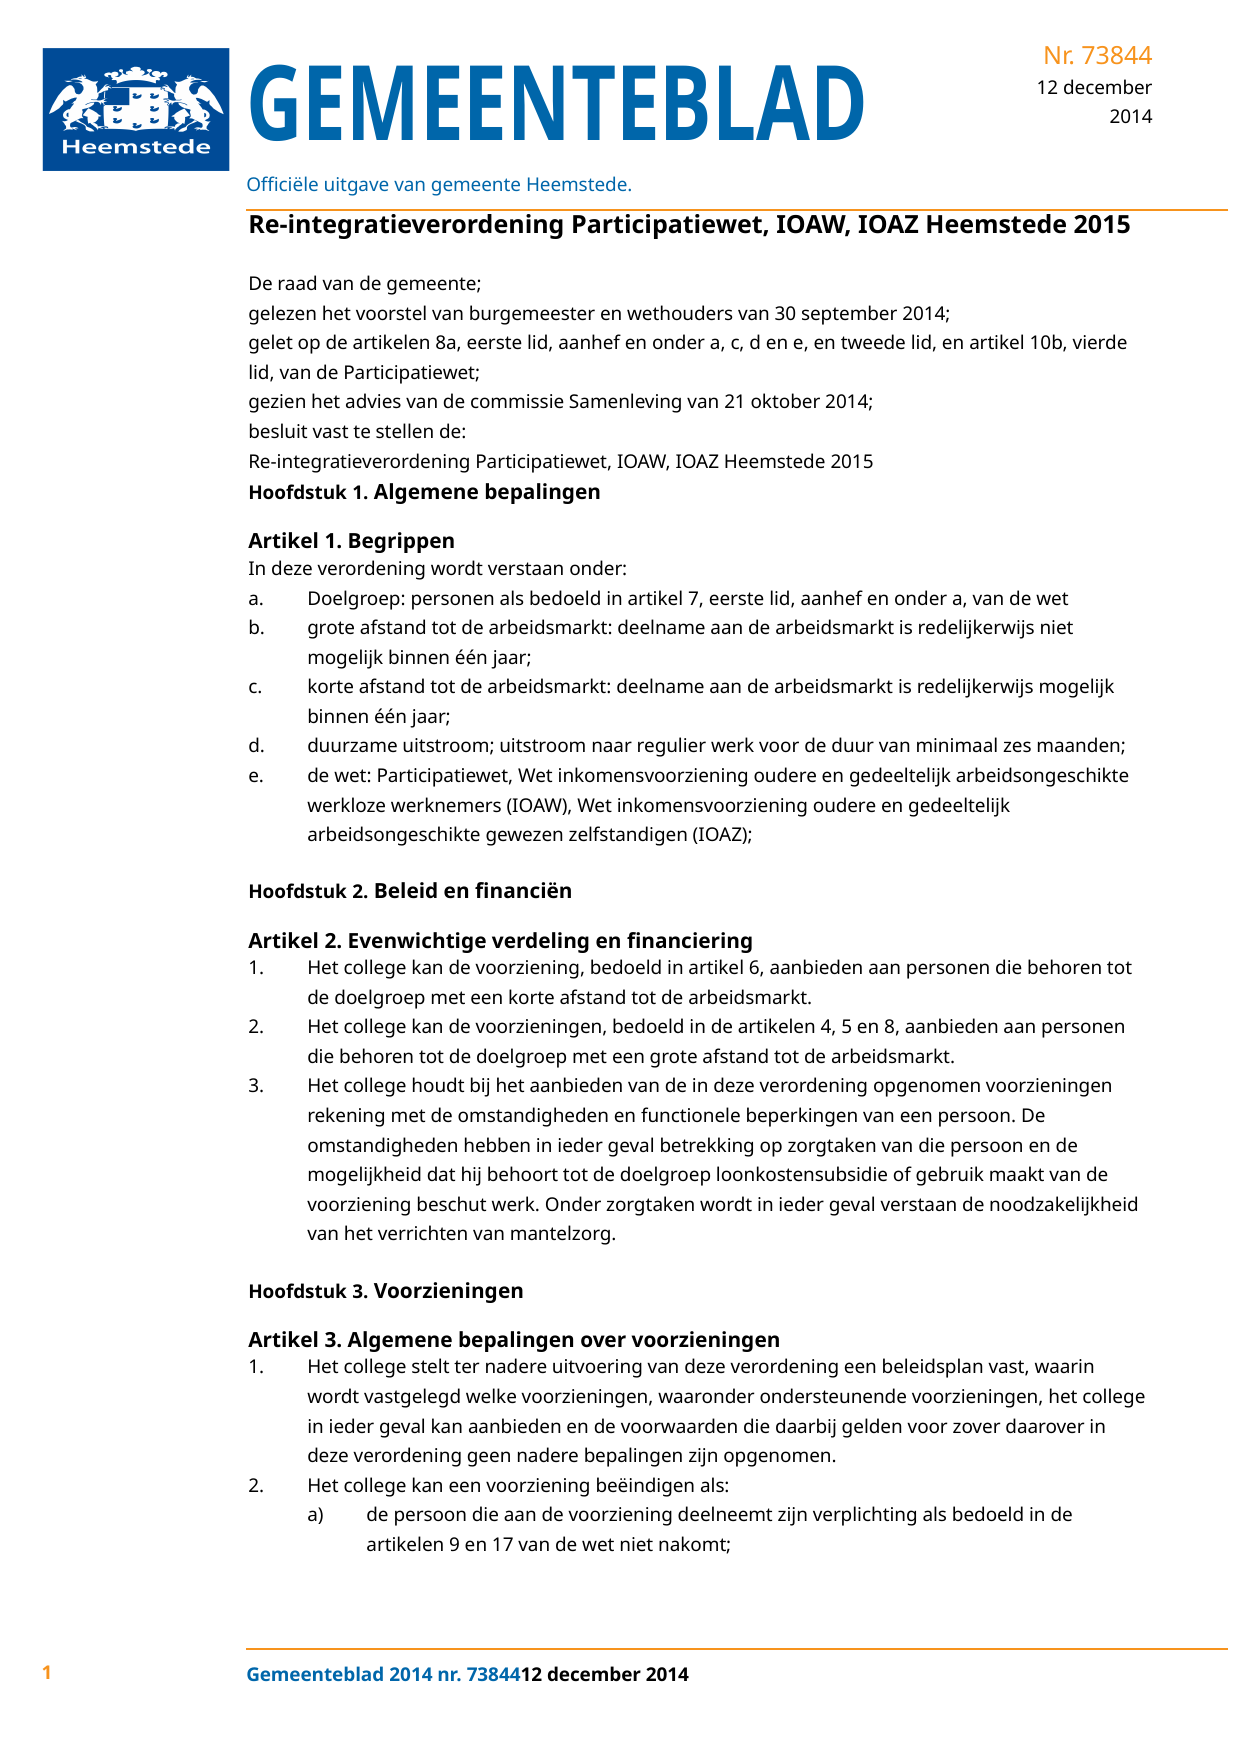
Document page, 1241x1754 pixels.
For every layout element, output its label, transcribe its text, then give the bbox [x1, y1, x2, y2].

text Artikel 3. Algemene bepalingen over voorzieningen [248, 1325, 1152, 1354]
text gezien het advies van de commissie Samenleving van 21 oktober 2014; [248, 389, 1152, 414]
text Re-integratieverordening Participatiewet, IOAW, IOAZ Heemstede 2015 [248, 448, 1152, 473]
list de persoon die aan de voorziening deelneemt zijn verplichting als bedoeld in de artikelen 9 en 17 van de wet niet nakomt; [307, 1502, 1152, 1557]
text Hoofdstuk 1. Algemene bepalingen [248, 477, 1152, 506]
list Het college kan de voorzieningen, bedoeld in de artikelen 4, 5 en 8, aanbieden aan personen die behoren tot de doelgroep met een grote afstand tot de arbeidsmarkt. [248, 1013, 1152, 1069]
picture [41, 47, 231, 172]
list de wet: Participatiewet, Wet inkomensvoorziening oudere en gedeeltelijk arbeidsongeschikte werkloze werknemers (IOAW), Wet inkomensvoorziening oudere en gedeeltelijk arbeidsongeschikte gewezen zelfstandigen (IOAZ); [248, 762, 1152, 847]
list korte afstand tot de arbeidsmarkt: deelname aan de arbeidsmarkt is redelijkerwijs mogelijk binnen één jaar; [248, 673, 1152, 729]
text Artikel 1. Begrippen [248, 527, 1152, 555]
list Het college kan een voorziening beëindigen als: [248, 1472, 1152, 1498]
text De raad van de gemeente; [248, 270, 1152, 296]
list Het college houdt bij het aanbieden van de in deze verordening opgenomen voorzieningen rekening met de omstandigheden en functionele beperkingen van een persoon. De omstandigheden hebben in ieder geval betrekking op zorgtaken van die persoon en de mogelijkheid dat hij behoort tot de doelgroep loonkostensubsidie of gebruik maakt van de voorziening beschut werk. Onder zorgtaken wordt in ieder geval verstaan de noodzakelijkheid van het verrichten van mantelzorg. [248, 1073, 1152, 1246]
list Het college kan de voorziening, bedoeld in artikel 6, aanbieden aan personen die behoren tot de doelgroep met een korte afstand tot de arbeidsmarkt. [248, 954, 1152, 1010]
text Artikel 2. Evenwichtige verdeling en financiering [248, 926, 1152, 954]
text In deze verordening wordt verstaan onder: [248, 555, 1152, 581]
text gelezen het voorstel van burgemeester en wethouders van 30 september 2014; [248, 300, 1152, 326]
text Hoofdstuk 3. Voorzieningen [248, 1276, 1152, 1304]
list duurzame uitstroom; uitstroom naar regulier werk voor de duur van minimaal zes maanden; [248, 733, 1152, 758]
text Re-integratieverordening Participatiewet, IOAW, IOAZ Heemstede 2015 [248, 211, 1152, 241]
text besluit vast te stellen de: [248, 418, 1152, 444]
text gelet op de artikelen 8a, eerste lid, aanhef en onder a, c, d en e, en tweede lid, en artikel 10b, vierde lid, van de Participatiewet; [248, 329, 1152, 385]
list Doelgroep: personen als bedoeld in artikel 7, eerste lid, aanhef en onder a, van de wet [248, 585, 1152, 610]
text Hoofdstuk 2. Beleid en financiën [248, 877, 1152, 905]
list grote afstand tot de arbeidsmarkt: deelname aan de arbeidsmarkt is redelijkerwijs niet mogelijk binnen één jaar; [248, 614, 1152, 669]
list Het college stelt ter nadere uitvoering van deze verordening een beleidsplan vast, waarin wordt vastgelegd welke voorzieningen, waaronder ondersteunende voorzieningen, het college in ieder geval kan aanbieden en de voorwaarden die daarbij gelden voor zover daarover in deze verordening geen nadere bepalingen zijn opgenomen. [248, 1354, 1152, 1468]
